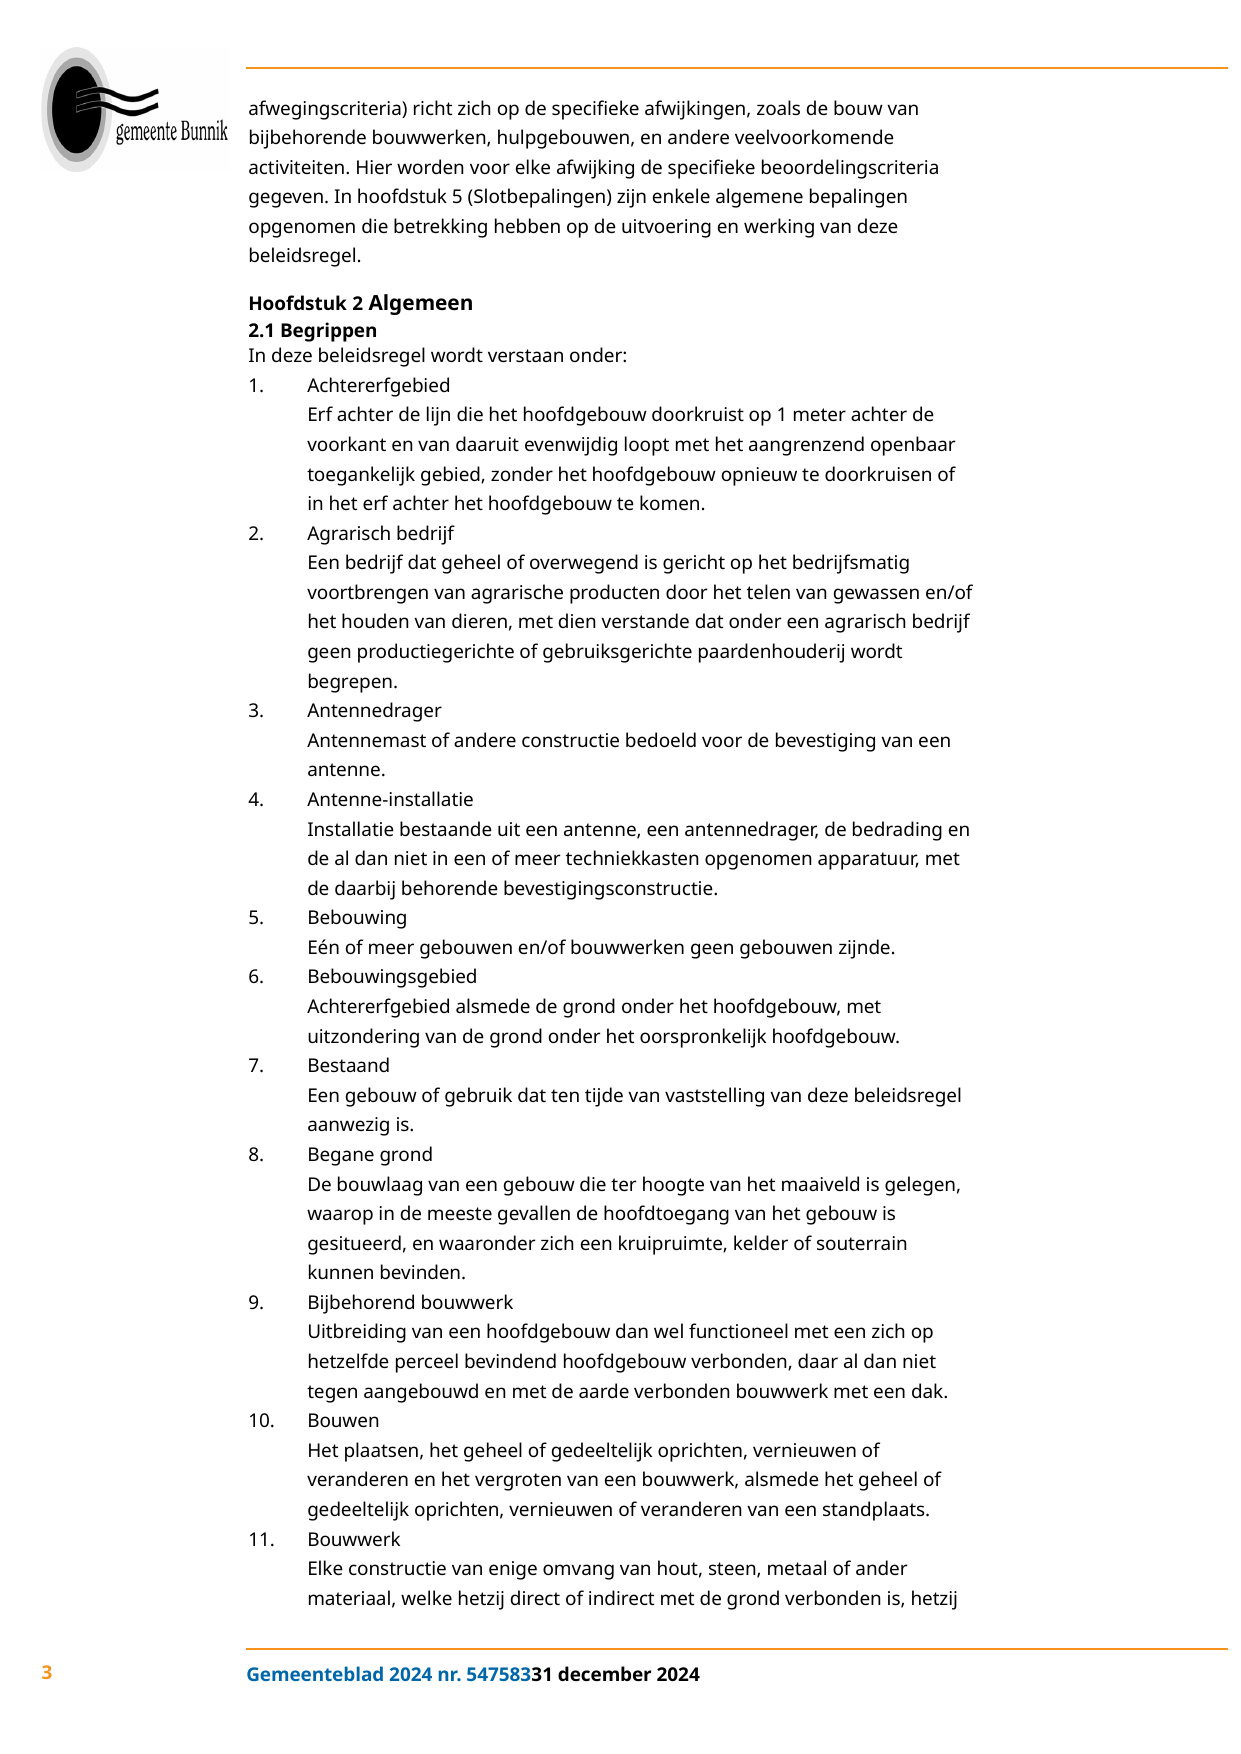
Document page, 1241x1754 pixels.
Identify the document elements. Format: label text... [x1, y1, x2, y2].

list uitzondering van de grond onder het oorspronkelijk hoofdgebouw. [248, 1023, 1152, 1049]
text gegeven. In hoofdstuk 5 (Slotbepalingen) zijn enkele algemene bepalingen [248, 183, 1152, 209]
list Bouwwerk [248, 1526, 1152, 1552]
list antenne. [248, 757, 1152, 782]
list kunnen bevinden. [248, 1259, 1152, 1285]
list Bebouwingsgebied [248, 964, 1152, 989]
list Antennedrager [248, 697, 1152, 723]
list Achtererfgebied [248, 372, 1152, 398]
list materiaal, welke hetzij direct of indirect met de grond verbonden is, hetzij [248, 1585, 1152, 1611]
list Bouwen [248, 1407, 1152, 1433]
list Uitbreiding van een hoofdgebouw dan wel functioneel met een zich op [248, 1319, 1152, 1344]
text 2.1 Begrippen [248, 317, 1152, 342]
text opgenomen die betrekking hebben op de uitvoering en werking van deze [248, 213, 1152, 239]
list Een gebouw of gebruik dat ten tijde van vaststelling van deze beleidsregel [248, 1082, 1152, 1108]
list toegankelijk gebied, zonder het hoofdgebouw opnieuw te doorkruisen of [248, 461, 1152, 487]
text bijbehorende bouwwerken, hulpgebouwen, en andere veelvoorkomende [248, 124, 1152, 150]
list Installatie bestaande uit een antenne, een antennedrager, de bedrading en [248, 816, 1152, 842]
list de al dan niet in een of meer techniekkasten opgenomen apparatuur, met [248, 845, 1152, 871]
list De bouwlaag van een gebouw die ter hoogte van het maaiveld is gelegen, [248, 1171, 1152, 1197]
text afwegingscriteria) richt zich op de specifieke afwijkingen, zoals de bouw van [248, 95, 1152, 121]
list Erf achter de lijn die het hoofdgebouw doorkruist op 1 meter achter de [248, 402, 1152, 427]
text Hoofdstuk 2 Algemeen [248, 288, 1152, 317]
list veranderen en het vergroten van een bouwwerk, alsmede het geheel of [248, 1467, 1152, 1492]
list begrepen. [248, 668, 1152, 694]
list Elke constructie van enige omvang van hout, steen, metaal of ander [248, 1555, 1152, 1581]
list hetzelfde perceel bevindend hoofdgebouw verbonden, daar al dan niet [248, 1348, 1152, 1374]
list Antennemast of andere constructie bedoeld voor de bevestiging van een [248, 727, 1152, 753]
list Agrarisch bedrijf [248, 520, 1152, 546]
text activiteiten. Hier worden voor elke afwijking de specifieke beoordelingscriteria [248, 154, 1152, 180]
list Bijbehorend bouwwerk [248, 1289, 1152, 1315]
text beleidsregel. [248, 243, 1152, 268]
list gedeeltelijk oprichten, vernieuwen of veranderen van een standplaats. [248, 1496, 1152, 1522]
list Bebouwing [248, 904, 1152, 930]
list voortbrengen van agrarische producten door het telen van gewassen en/of [248, 579, 1152, 605]
list Antenne-installatie [248, 786, 1152, 812]
list gesitueerd, en waaronder zich een kruipruimte, kelder of souterrain [248, 1230, 1152, 1256]
list Het plaatsen, het geheel of gedeeltelijk oprichten, vernieuwen of [248, 1437, 1152, 1463]
list Bestaand [248, 1052, 1152, 1078]
picture [41, 47, 231, 172]
list voorkant en van daaruit evenwijdig loopt met het aangrenzend openbaar [248, 431, 1152, 457]
list Een bedrijf dat geheel of overwegend is gericht op het bedrijfsmatig [248, 549, 1152, 575]
list Eén of meer gebouwen en/of bouwwerken geen gebouwen zijnde. [248, 934, 1152, 960]
list waarop in de meeste gevallen de hoofdtoegang van het gebouw is [248, 1200, 1152, 1226]
list geen productiegerichte of gebruiksgerichte paardenhouderij wordt [248, 638, 1152, 664]
list het houden van dieren, met dien verstande dat onder een agrarisch bedrijf [248, 609, 1152, 634]
list Begane grond [248, 1141, 1152, 1167]
list aanwezig is. [248, 1112, 1152, 1137]
text In deze beleidsregel wordt verstaan onder: [248, 342, 1152, 368]
list tegen aangebouwd en met de aarde verbonden bouwwerk met een dak. [248, 1378, 1152, 1404]
list de daarbij behorende bevestigingsconstructie. [248, 875, 1152, 901]
list Achtererfgebied alsmede de grond onder het hoofdgebouw, met [248, 993, 1152, 1019]
list in het erf achter het hoofdgebouw te komen. [248, 490, 1152, 516]
